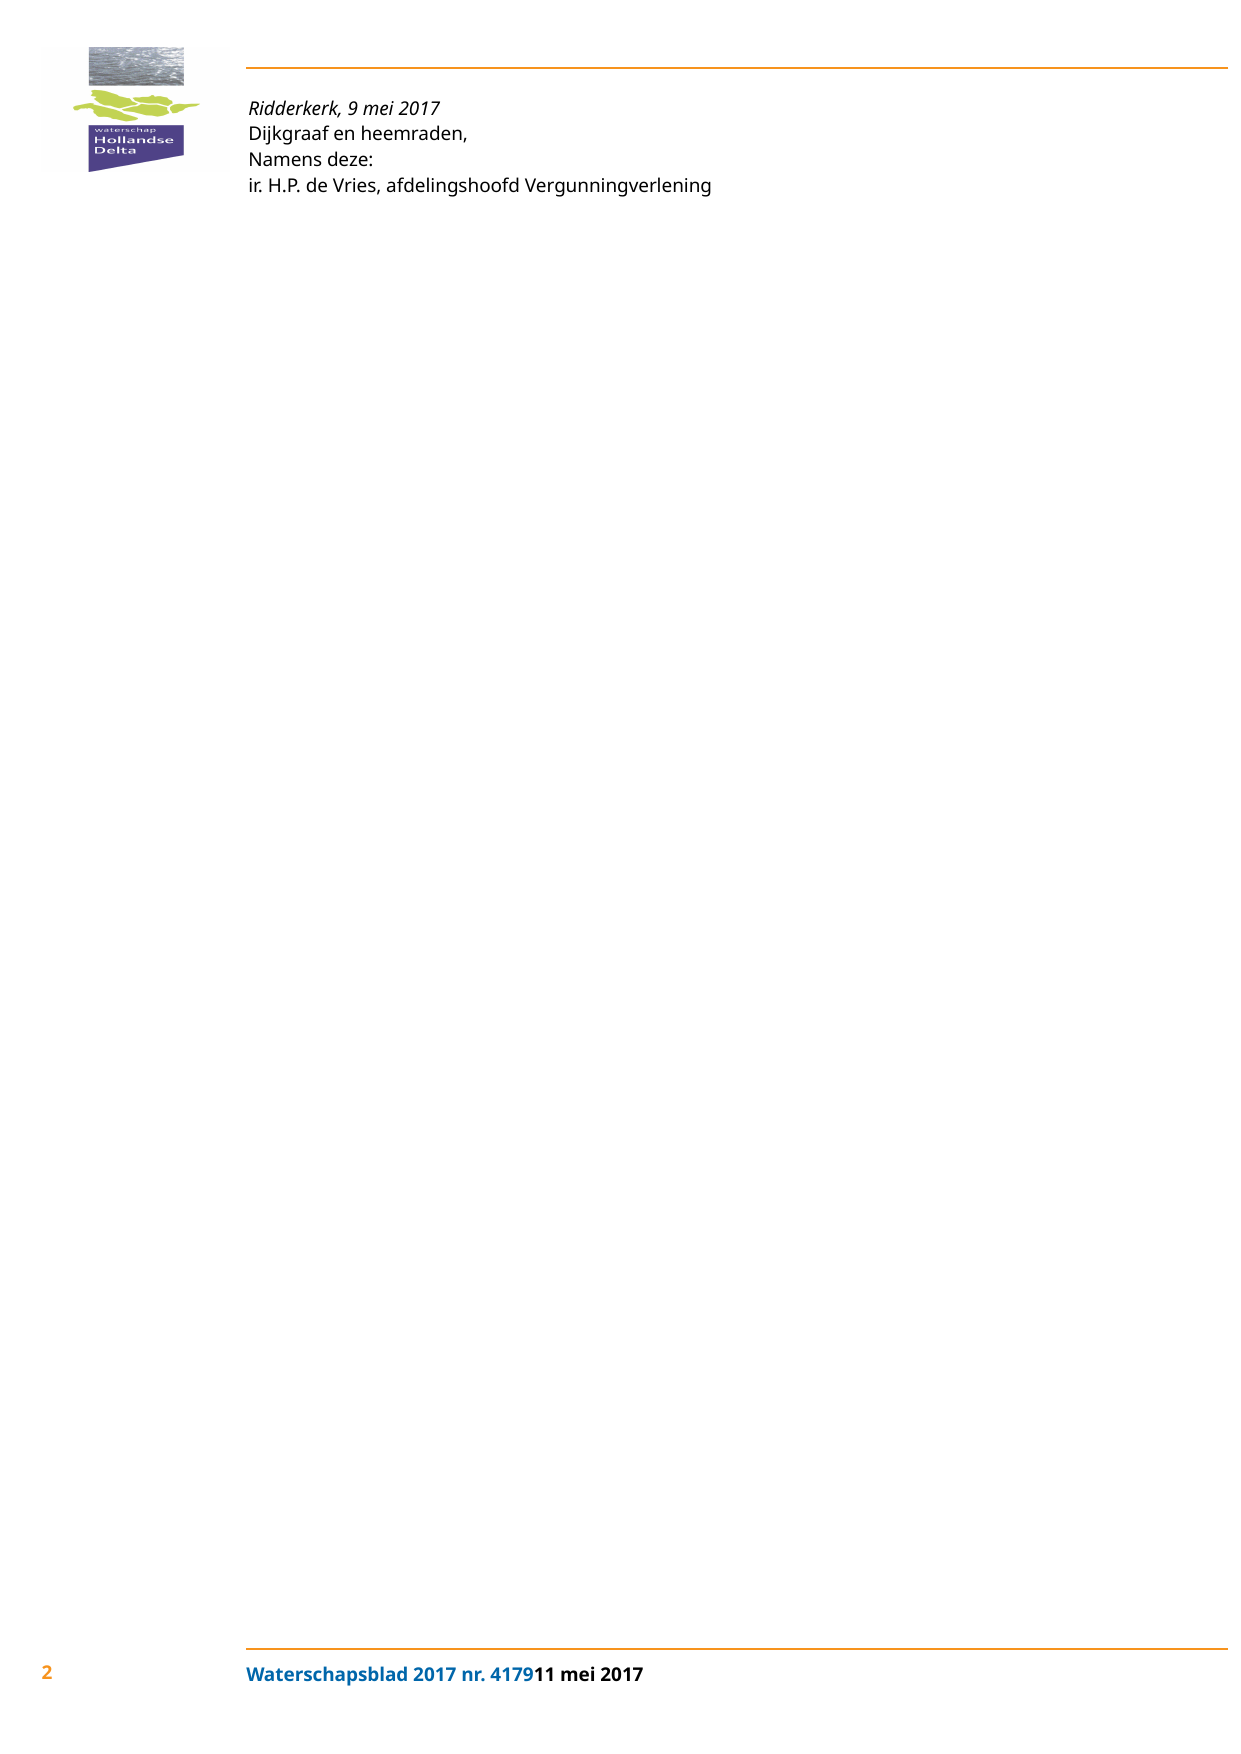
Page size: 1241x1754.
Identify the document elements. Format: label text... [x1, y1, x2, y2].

text Namens deze: [248, 146, 1152, 172]
text Ridderkerk, 9 mei 2017 [248, 95, 1152, 121]
text Dijkgraaf en heemraden, [248, 121, 1152, 146]
picture [41, 47, 231, 172]
text ir. H.P. de Vries, afdelingshoofd Vergunningverlening [248, 172, 1152, 198]
